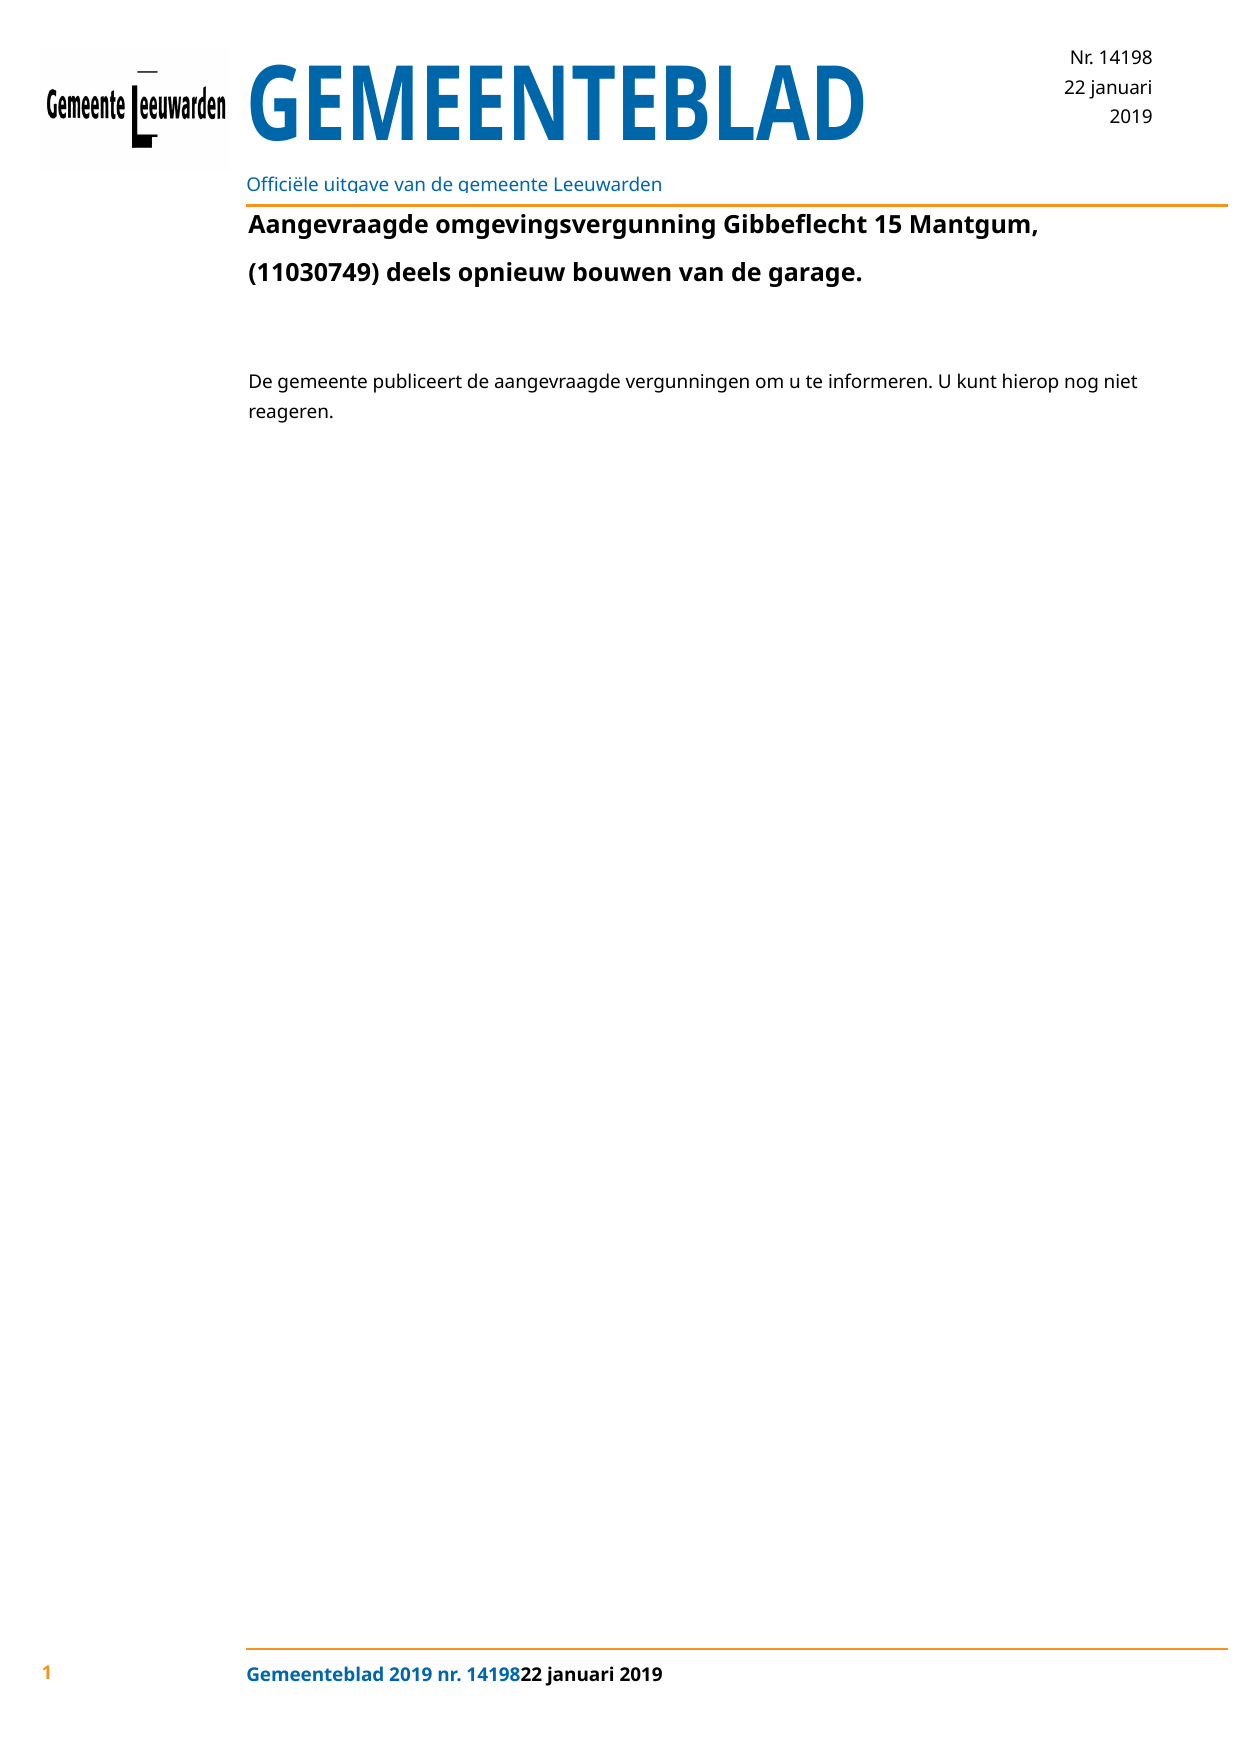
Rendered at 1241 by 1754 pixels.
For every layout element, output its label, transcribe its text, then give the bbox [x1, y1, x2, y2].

text De gemeente publiceert de aangevraagde vergunningen om u te informeren. U kunt hierop nog niet reageren. [248, 368, 1152, 424]
text Aangevraagde omgevingsvergunning Gibbeflecht 15 Mantgum, (11030749) deels opnieuw bouwen van de garage. [248, 207, 1152, 288]
picture [41, 47, 231, 172]
